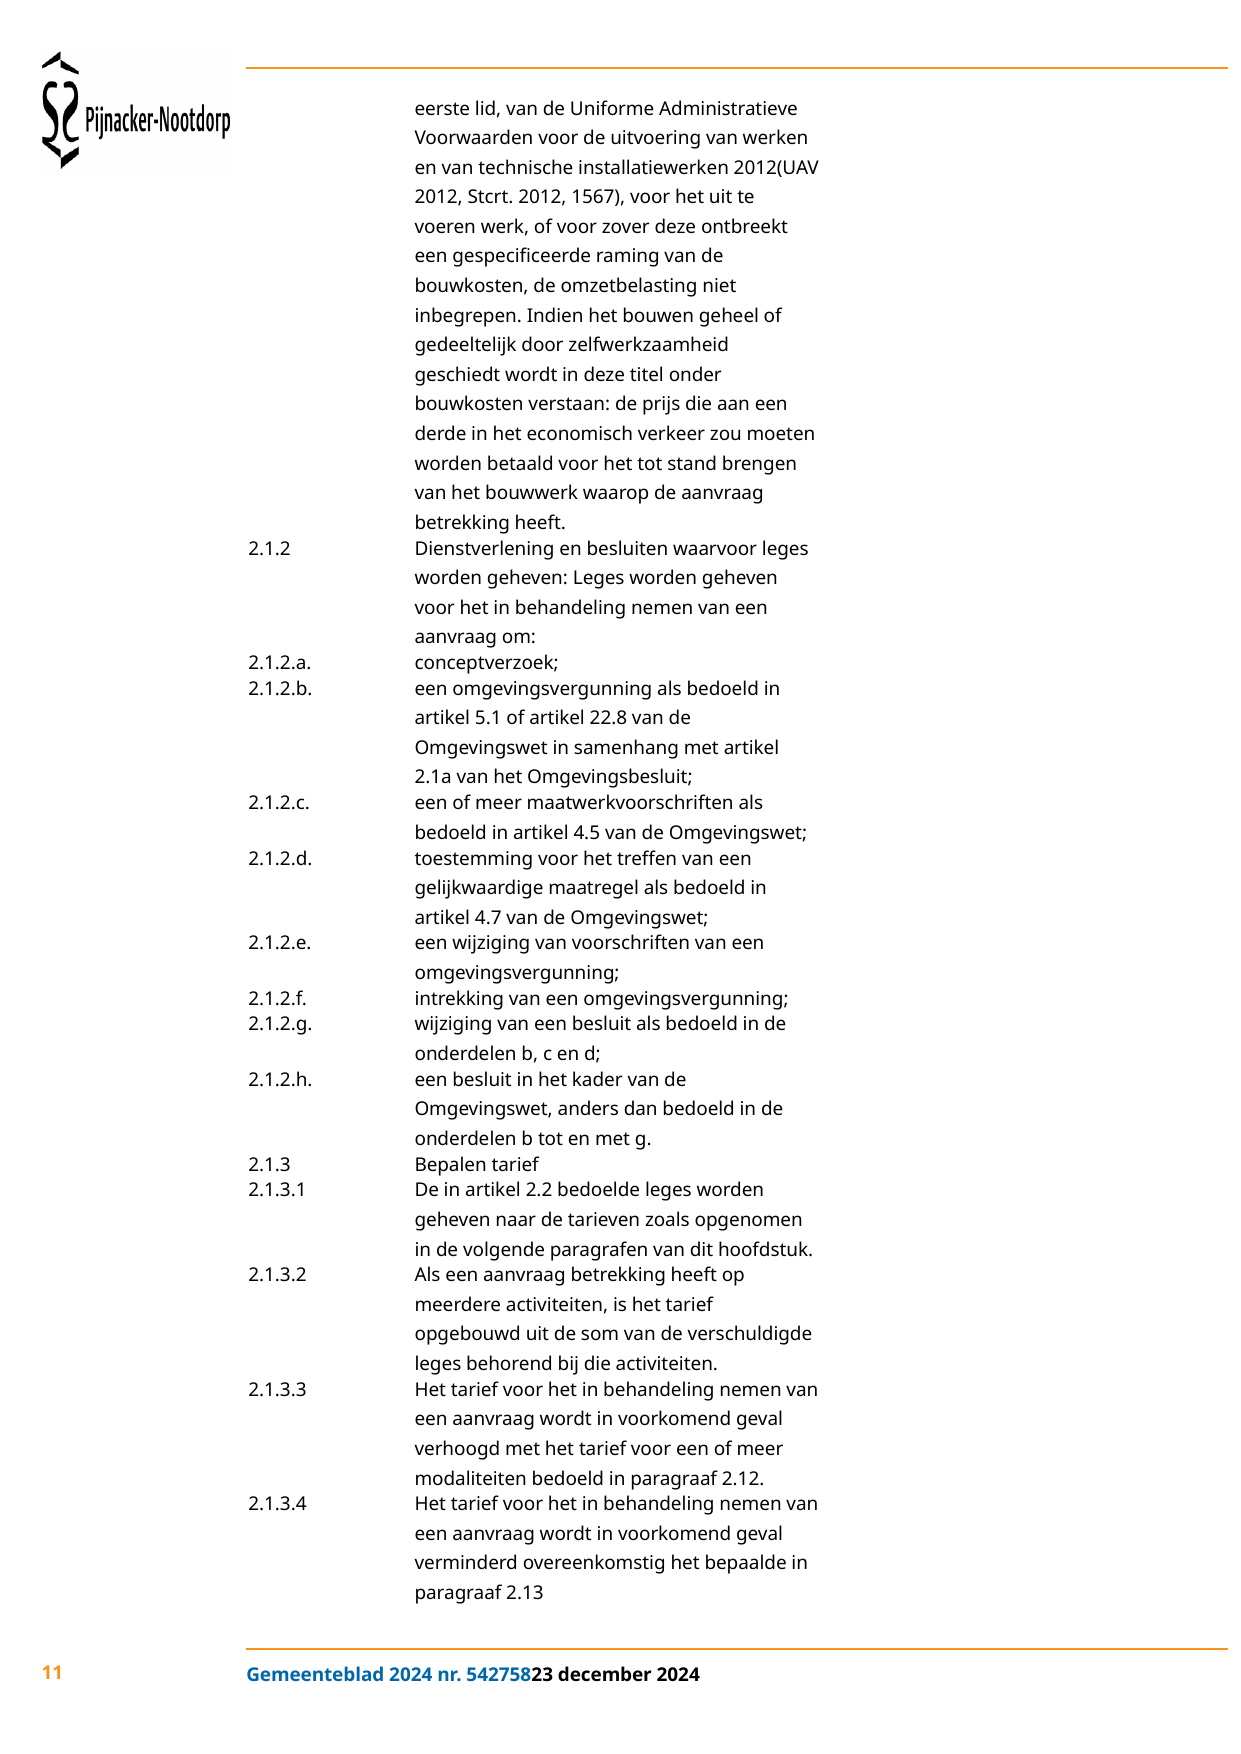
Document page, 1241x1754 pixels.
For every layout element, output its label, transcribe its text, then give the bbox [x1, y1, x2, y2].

table_cell 2.1.2.a. [248, 649, 414, 675]
table_cell 2.1.2.h. [248, 1066, 414, 1151]
table_cell [985, 1177, 1152, 1261]
table_cell [985, 1066, 1152, 1151]
table_cell [985, 535, 1152, 649]
table_cell [819, 649, 985, 675]
table_cell [819, 1490, 985, 1605]
table_cell toestemming voor het treffen van een gelijkwaardige maatregel als bedoeld in artikel 4.7 van de Omgevingswet; [414, 845, 819, 929]
table_cell Dienstverlening en besluiten waarvoor leges worden geheven: Leges worden geheven voor het in behandeling nemen van een aanvraag om: [414, 535, 819, 649]
table_cell 2.1.3.1 [248, 1177, 414, 1261]
table_cell [985, 1261, 1152, 1376]
table_cell [819, 985, 985, 1011]
table_cell [819, 1151, 985, 1177]
table_cell [985, 675, 1152, 789]
table_cell 2.1.3.3 [248, 1376, 414, 1490]
table_cell wijziging van een besluit als bedoeld in de onderdelen b, c en d; [414, 1011, 819, 1066]
table_cell [985, 1151, 1152, 1177]
table_cell een of meer maatwerkvoorschriften als bedoeld in artikel 4.5 van de Omgevingswet; [414, 789, 819, 845]
table_cell intrekking van een omgevingsvergunning; [414, 985, 819, 1011]
table_cell Het tarief voor het in behandeling nemen van een aanvraag wordt in voorkomend geval verhoogd met het tarief voor een of meer modaliteiten bedoeld in paragraaf 2.12. [414, 1376, 819, 1490]
table_cell Als een aanvraag betrekking heeft op meerdere activiteiten, is het tarief opgebouwd uit de som van de verschuldigde leges behorend bij die activiteiten. [414, 1261, 819, 1376]
table_cell 2.1.2.c. [248, 789, 414, 845]
table_cell [819, 535, 985, 649]
table_cell 2.1.2.d. [248, 845, 414, 929]
table_cell [248, 95, 414, 535]
table_cell conceptverzoek; [414, 649, 819, 675]
table_cell [819, 1376, 985, 1490]
table_cell [985, 930, 1152, 985]
table_cell 2.1.2.f. [248, 985, 414, 1011]
table_cell 2.1.3.4 [248, 1490, 414, 1605]
table_cell [985, 789, 1152, 845]
table_cell [819, 1011, 985, 1066]
table_cell een wijziging van voorschriften van een omgevingsvergunning; [414, 930, 819, 985]
table_cell [985, 845, 1152, 929]
table_cell 2.1.2.b. [248, 675, 414, 789]
table_cell [985, 649, 1152, 675]
table_cell [819, 789, 985, 845]
table_cell [819, 1066, 985, 1151]
table_cell [819, 1261, 985, 1376]
table_cell Het tarief voor het in behandeling nemen van een aanvraag wordt in voorkomend geval verminderd overeenkomstig het bepaalde in paragraaf 2.13 [414, 1490, 819, 1605]
table_cell eerste lid, van de Uniforme Administratieve Voorwaarden voor de uitvoering van werken en van technische installatiewerken 2012(UAV 2012, Stcrt. 2012, 1567), voor het uit te voeren werk, of voor zover deze ontbreekt een gespecificeerde raming van de bouwkosten, de omzetbelasting niet inbegrepen. Indien het bouwen geheel of gedeeltelijk door zelfwerkzaamheid geschiedt wordt in deze titel onder bouwkosten verstaan: de prijs die aan een derde in het economisch verkeer zou moeten worden betaald voor het tot stand brengen van het bouwwerk waarop de aanvraag betrekking heeft. [414, 95, 819, 535]
table_cell een besluit in het kader van de Omgevingswet, anders dan bedoeld in de onderdelen b tot en met g. [414, 1066, 819, 1151]
table_cell [985, 1490, 1152, 1605]
table_cell 2.1.2 [248, 535, 414, 649]
table_cell 2.1.3.2 [248, 1261, 414, 1376]
table_cell [985, 95, 1152, 535]
table_cell [819, 930, 985, 985]
table_cell [985, 1376, 1152, 1490]
table_cell [985, 985, 1152, 1011]
table_cell 2.1.2.g. [248, 1011, 414, 1066]
table_cell [819, 845, 985, 929]
table_cell 2.1.2.e. [248, 930, 414, 985]
table_cell [819, 675, 985, 789]
table_cell [819, 95, 985, 535]
table_cell 2.1.3 [248, 1151, 414, 1177]
table_cell [819, 1177, 985, 1261]
table_cell een omgevingsvergunning als bedoeld in artikel 5.1 of artikel 22.8 van de Omgevingswet in samenhang met artikel 2.1a van het Omgevingsbesluit; [414, 675, 819, 789]
table_cell [985, 1011, 1152, 1066]
table_cell Bepalen tarief [414, 1151, 819, 1177]
picture [41, 47, 231, 172]
table_cell De in artikel 2.2 bedoelde leges worden geheven naar de tarieven zoals opgenomen in de volgende paragrafen van dit hoofdstuk. [414, 1177, 819, 1261]
